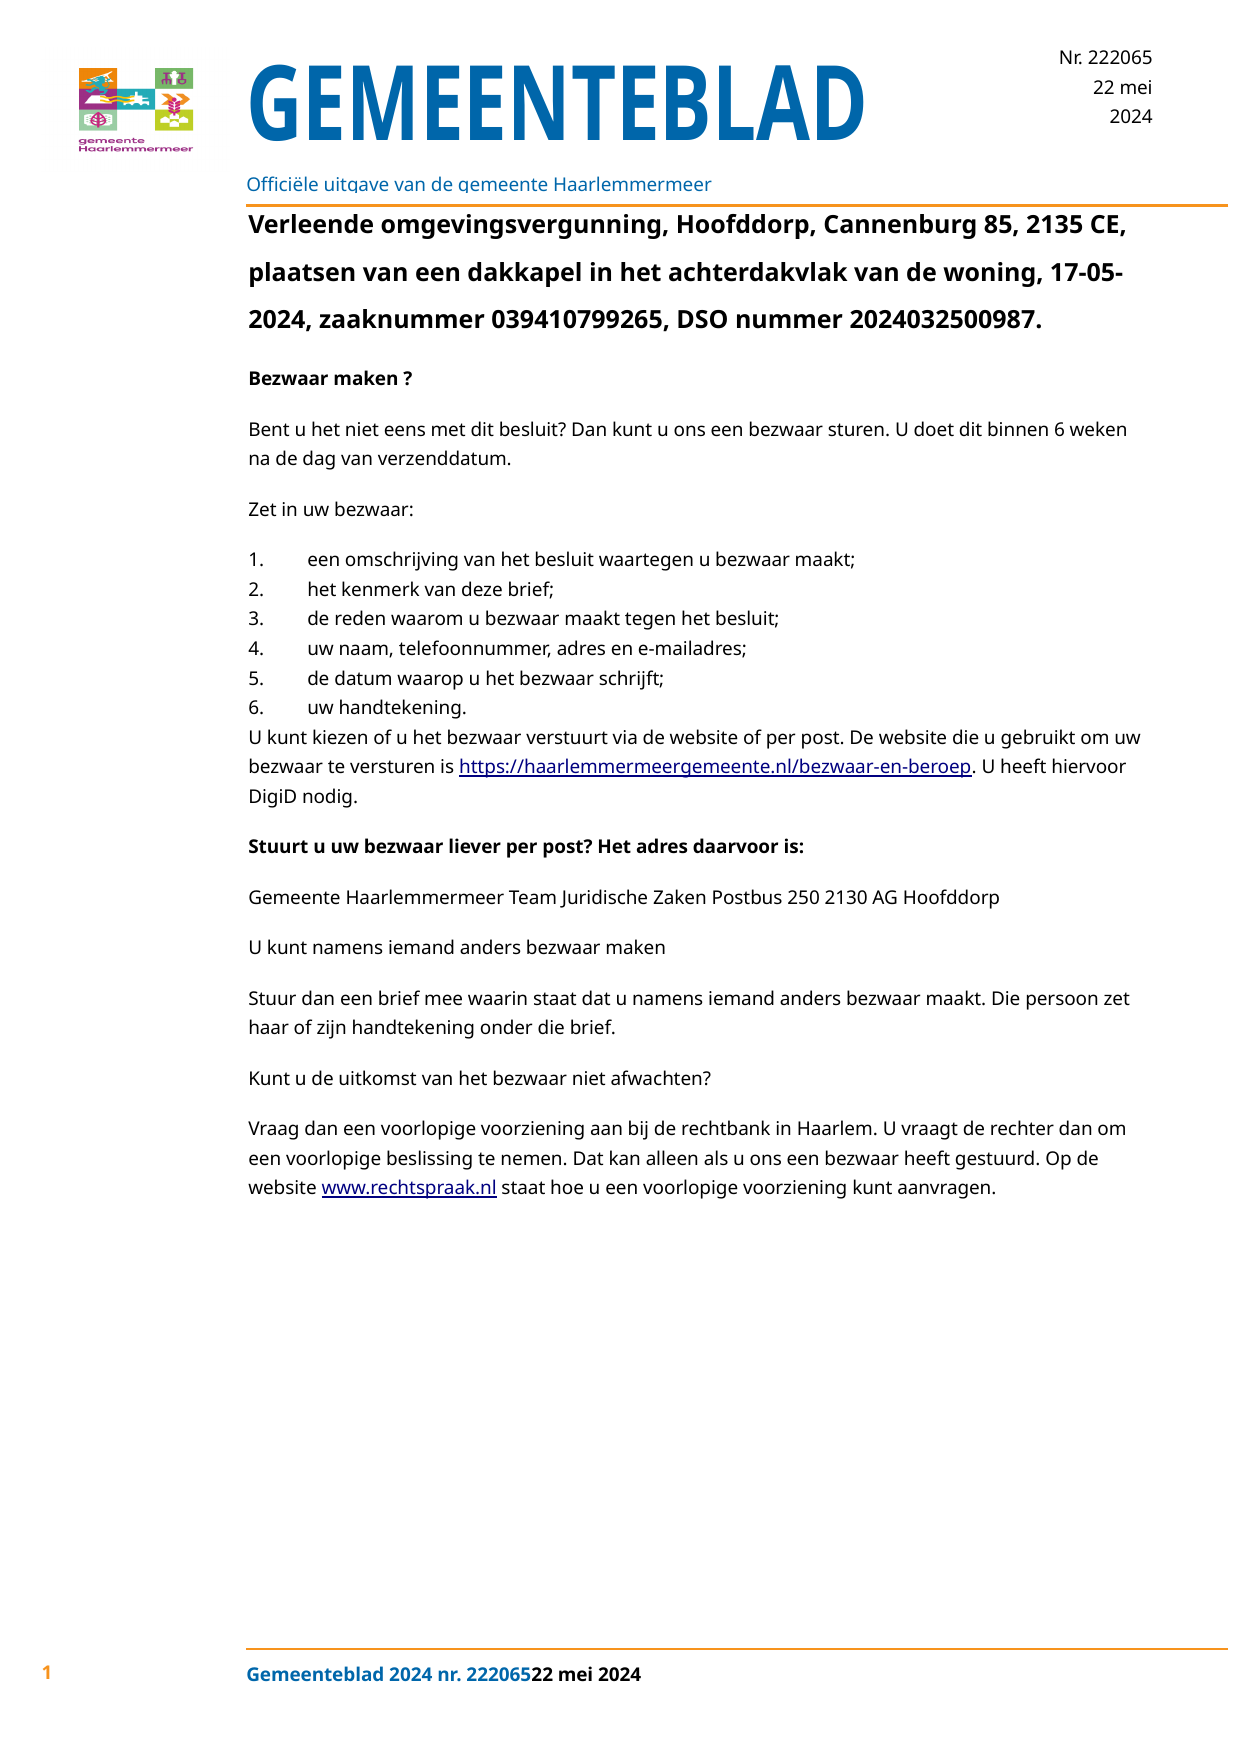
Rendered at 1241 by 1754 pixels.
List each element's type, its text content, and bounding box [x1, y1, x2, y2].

text U kunt namens iemand anders bezwaar maken [248, 934, 1152, 960]
text Stuurt u uw bezwaar liever per post? Het adres daarvoor is: [248, 833, 1152, 859]
text Verleende omgevingsvergunning, Hoofddorp, Cannenburg 85, 2135 CE, plaatsen van een dakkapel in het achterdakvlak van de woning, 17-05-2024, zaaknummer 039410799265, DSO nummer 2024032500987. [248, 207, 1152, 336]
list het kenmerk van deze brief; [248, 576, 1152, 602]
list uw handtekening. [248, 694, 1152, 720]
list de datum waarop u het bezwaar schrijft; [248, 665, 1152, 690]
list de reden waarom u bezwaar maakt tegen het besluit; [248, 606, 1152, 631]
text Bezwaar maken ? [248, 366, 1152, 391]
list uw naam, telefoonnummer, adres en e-mailadres; [248, 635, 1152, 661]
text U kunt kiezen of u het bezwaar verstuurt via de website of per post. De website die u gebruikt om uw bezwaar te versturen is https://haarlemmermeergemeente.nl/bezwaar-en-beroep. U heeft hiervoor DigiD nodig. [248, 724, 1152, 809]
text Stuur dan een brief mee waarin staat dat u namens iemand anders bezwaar maakt. Die persoon zet haar of zijn handtekening onder die brief. [248, 985, 1152, 1040]
text Gemeente Haarlemmermeer Team Juridische Zaken Postbus 250 2130 AG Hoofddorp [248, 884, 1152, 909]
text Kunt u de uitkomst van het bezwaar niet afwachten? [248, 1065, 1152, 1090]
text Zet in uw bezwaar: [248, 496, 1152, 522]
text Bent u het niet eens met dit besluit? Dan kunt u ons een bezwaar sturen. U doet dit binnen 6 weken na de dag van verzenddatum. [248, 416, 1152, 471]
text Vraag dan een voorlopige voorziening aan bij de rechtbank in Haarlem. U vraagt de rechter dan om een voorlopige beslissing te nemen. Dat kan alleen als u ons een bezwaar heeft gestuurd. Op de website www.rechtspraak.nl staat hoe u een voorlopige voorziening kunt aanvragen. [248, 1115, 1152, 1200]
list een omschrijving van het besluit waartegen u bezwaar maakt; [248, 546, 1152, 572]
picture [41, 47, 231, 172]
